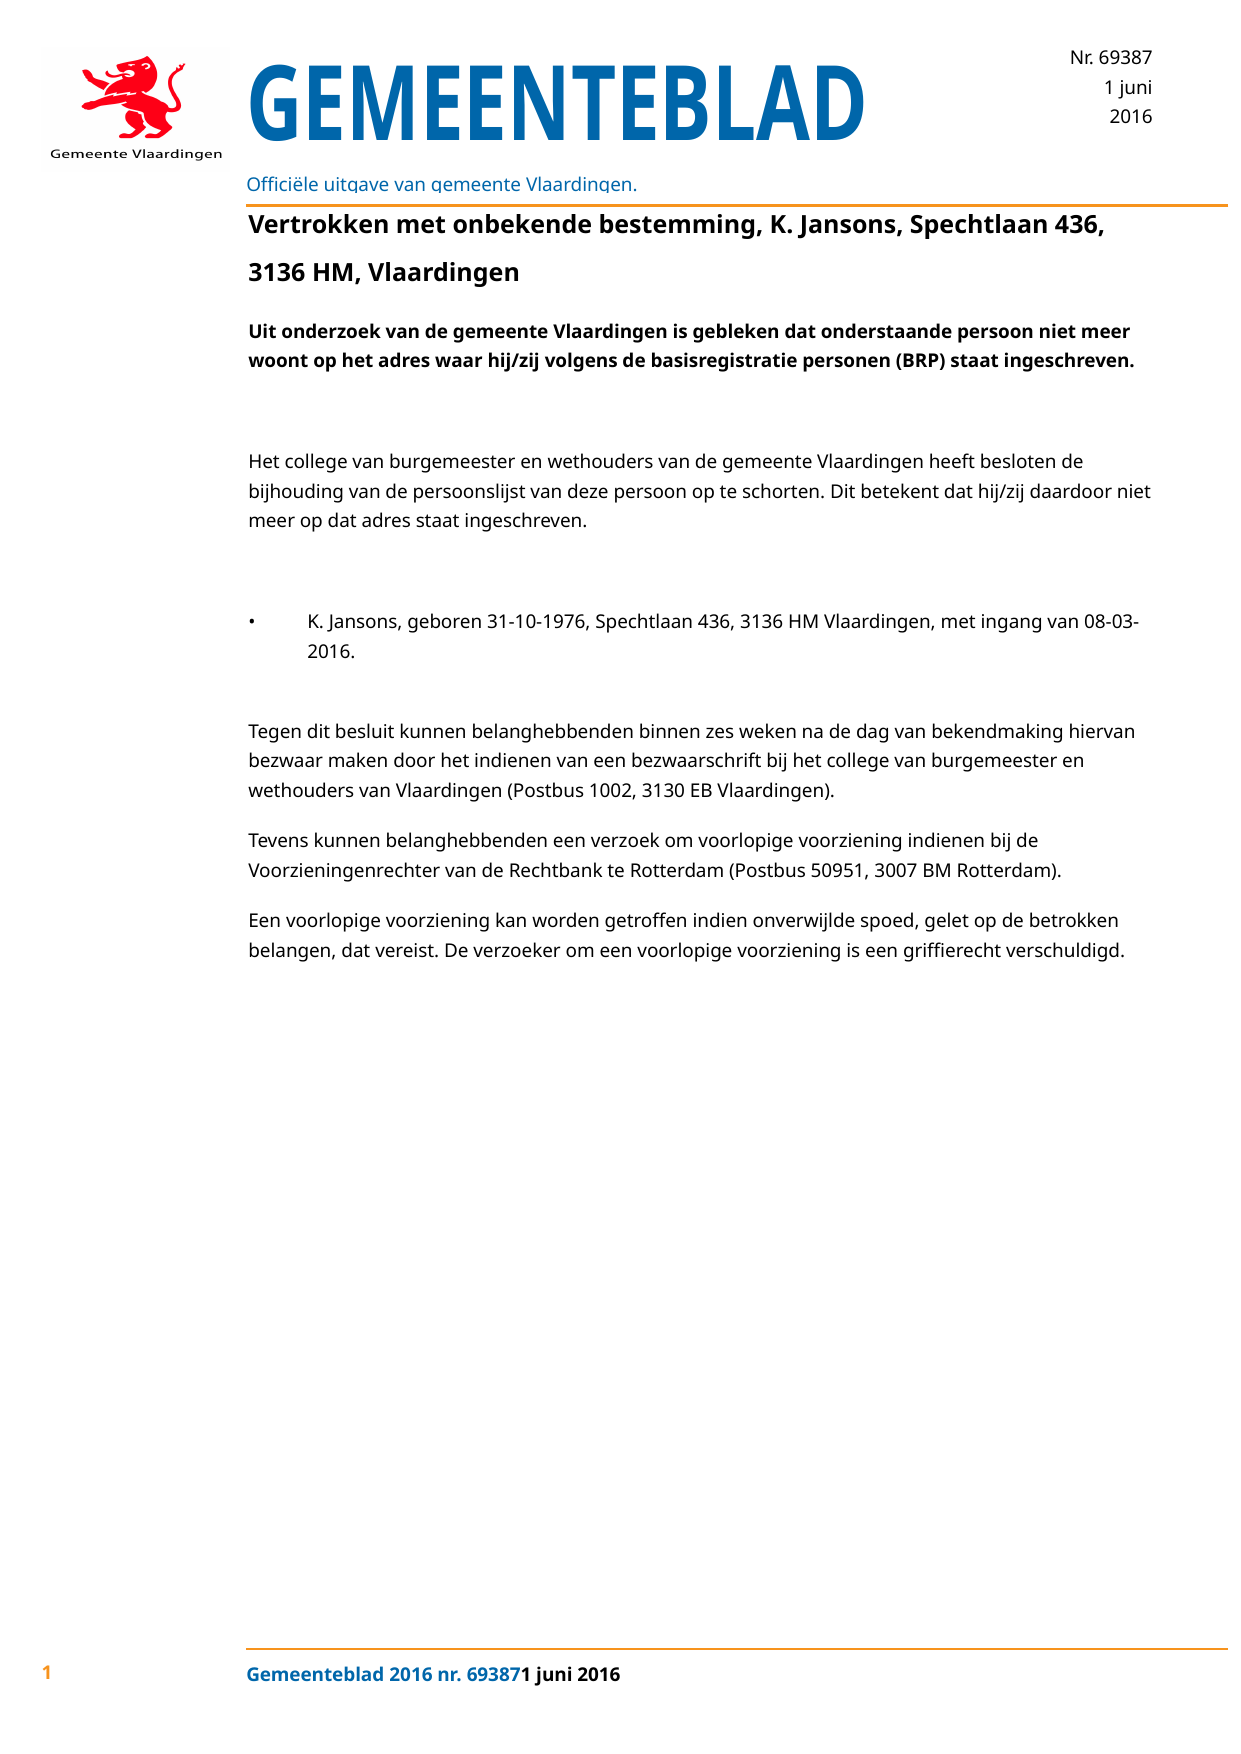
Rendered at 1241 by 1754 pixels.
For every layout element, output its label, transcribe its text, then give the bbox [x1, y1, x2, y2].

text Een voorlopige voorziening kan worden getroffen indien onverwijlde spoed, gelet op de betrokken belangen, dat vereist. De verzoeker om een voorlopige voorziening is een griffierecht verschuldigd. [248, 907, 1152, 963]
text Tegen dit besluit kunnen belanghebbenden binnen zes weken na de dag van bekendmaking hiervan bezwaar maken door het indienen van een bezwaarschrift bij het college van burgemeester en wethouders van Vlaardingen (Postbus 1002, 3130 EB Vlaardingen). [248, 718, 1152, 803]
text Het college van burgemeester en wethouders van de gemeente Vlaardingen heeft besloten de bijhouding van de persoonslijst van deze persoon op te schorten. Dit betekent dat hij/zij daardoor niet meer op dat adres staat ingeschreven. [248, 448, 1152, 533]
text Tevens kunnen belanghebbenden een verzoek om voorlopige voorziening indienen bij de Voorzieningenrechter van de Rechtbank te Rotterdam (Postbus 50951, 3007 BM Rotterdam). [248, 827, 1152, 883]
picture [41, 47, 231, 172]
text Vertrokken met onbekende bestemming, K. Jansons, Spechtlaan 436, 3136 HM, Vlaardingen [248, 207, 1152, 288]
list K. Jansons, geboren 31-10-1976, Spechtlaan 436, 3136 HM Vlaardingen, met ingang van 08-03-2016. [248, 608, 1152, 664]
text Uit onderzoek van de gemeente Vlaardingen is gebleken dat onderstaande persoon niet meer woont op het adres waar hij/zij volgens de basisregistratie personen (BRP) staat ingeschreven. [248, 318, 1152, 373]
